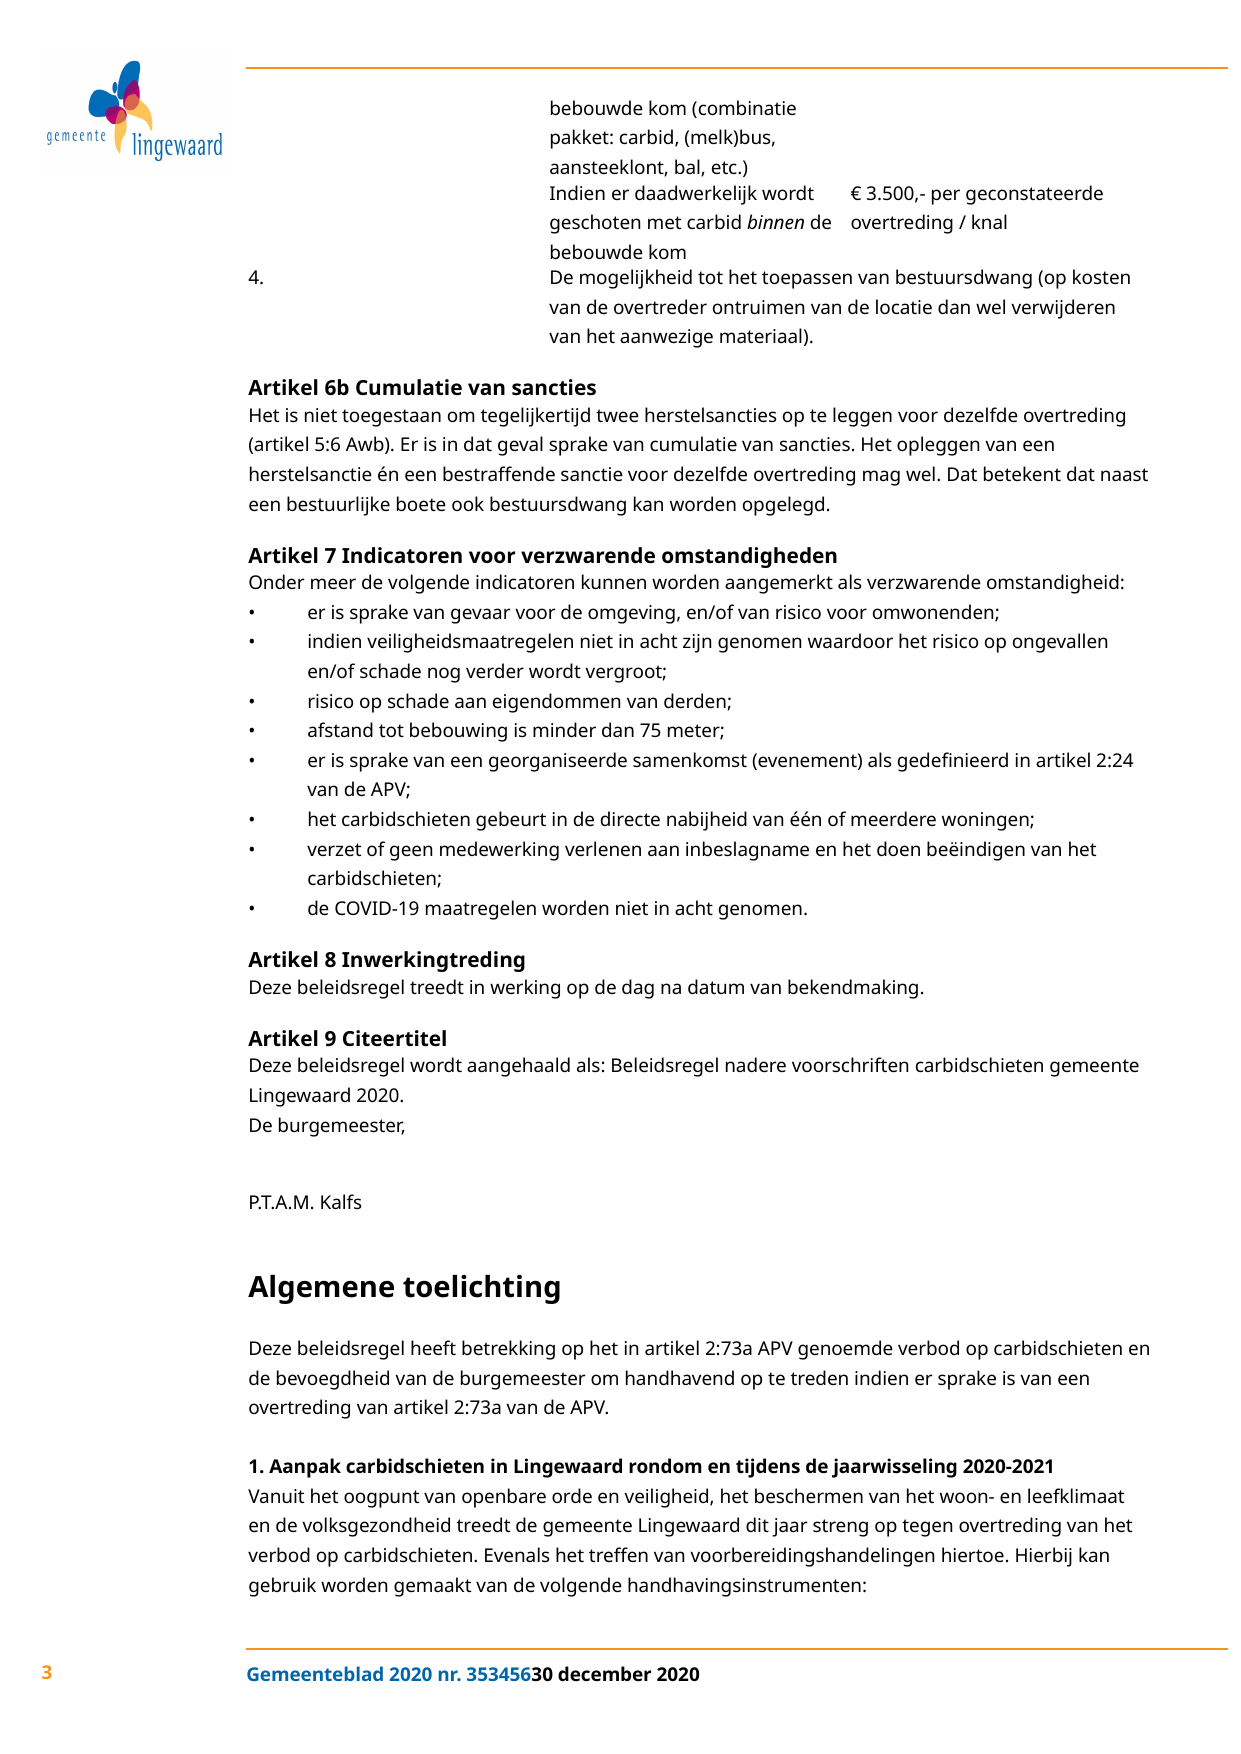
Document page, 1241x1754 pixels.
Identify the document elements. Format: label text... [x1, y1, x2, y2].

list afstand tot bebouwing is minder dan 75 meter; [248, 717, 1152, 743]
list indien veiligheidsmaatregelen niet in acht zijn genomen waardoor het risico op ongevallen en/of schade nog verder wordt vergroot; [248, 629, 1152, 684]
text Het is niet toegestaan om tegelijkertijd twee herstelsancties op te leggen voor dezelfde overtreding (artikel 5:6 Awb). Er is in dat geval sprake van cumulatie van sancties. Het opleggen van een herstelsanctie én een bestraffende sanctie voor dezelfde overtreding mag wel. Dat betekent dat naast een bestuurlijke boete ook bestuursdwang kan worden opgelegd. [248, 402, 1152, 516]
list risico op schade aan eigendommen van derden; [248, 688, 1152, 714]
table_cell € 3.500,- per geconstateerde overtreding / knal [850, 180, 1152, 264]
text Artikel 6b Cumulatie van sancties [248, 373, 1152, 402]
list er is sprake van een georganiseerde samenkomst (evenement) als gedefinieerd in artikel 2:24 van de APV; [248, 747, 1152, 802]
text Vanuit het oogpunt van openbare orde en veiligheid, het beschermen van het woon- en leefklimaat en de volksgezondheid treedt de gemeente Lingewaard dit jaar streng op tegen overtreding van het verbod op carbidschieten. Evenals het treffen van voorbereidingshandelingen hiertoe. Hierbij kan gebruik worden gemaakt van de volgende handhavingsinstrumenten: [248, 1483, 1152, 1597]
text Artikel 7 Indicatoren voor verzwarende omstandigheden [248, 541, 1152, 569]
table_cell [248, 95, 549, 180]
text Deze beleidsregel wordt aangehaald als: Beleidsregel nadere voorschriften carbidschieten gemeente Lingewaard 2020. [248, 1053, 1152, 1108]
text Deze beleidsregel treedt in werking op de dag na datum van bekendmaking. [248, 974, 1152, 999]
picture [41, 47, 231, 172]
text Deze beleidsregel heeft betrekking op het in artikel 2:73a APV genoemde verbod op carbidschieten en de bevoegdheid van de burgemeester om handhavend op te treden indien er sprake is van een overtreding van artikel 2:73a van de APV. [248, 1335, 1152, 1420]
table_cell bebouwde kom (combinatie pakket: carbid, (melk)bus, aansteeklont, bal, etc.) [549, 95, 850, 180]
text Artikel 8 Inwerkingtreding [248, 945, 1152, 974]
text Onder meer de volgende indicatoren kunnen worden aangemerkt als verzwarende omstandigheid: [248, 569, 1152, 595]
text 1. Aanpak carbidschieten in Lingewaard rondom en tijdens de jaarwisseling 2020-2021 [248, 1453, 1152, 1479]
table_cell Indien er daadwerkelijk wordt geschoten met carbid binnen de bebouwde kom [549, 180, 850, 264]
table_cell [850, 95, 1152, 180]
text De burgemeester, [248, 1112, 1152, 1138]
table_cell 4. [248, 265, 549, 349]
text P.T.A.M. Kalfs [248, 1189, 1152, 1215]
text Algemene toelichting [248, 1266, 1152, 1306]
table_cell De mogelijkheid tot het toepassen van bestuursdwang (op kosten van de overtreder ontruimen van de locatie dan wel verwijderen van het aanwezige materiaal). [549, 265, 1152, 349]
text Artikel 9 Citeertitel [248, 1024, 1152, 1053]
list verzet of geen medewerking verlenen aan inbeslagname en het doen beëindigen van het carbidschieten; [248, 836, 1152, 891]
table_cell [248, 180, 549, 264]
list de COVID-19 maatregelen worden niet in acht genomen. [248, 895, 1152, 921]
list het carbidschieten gebeurt in de directe nabijheid van één of meerdere woningen; [248, 806, 1152, 832]
list er is sprake van gevaar voor de omgeving, en/of van risico voor omwonenden; [248, 599, 1152, 625]
